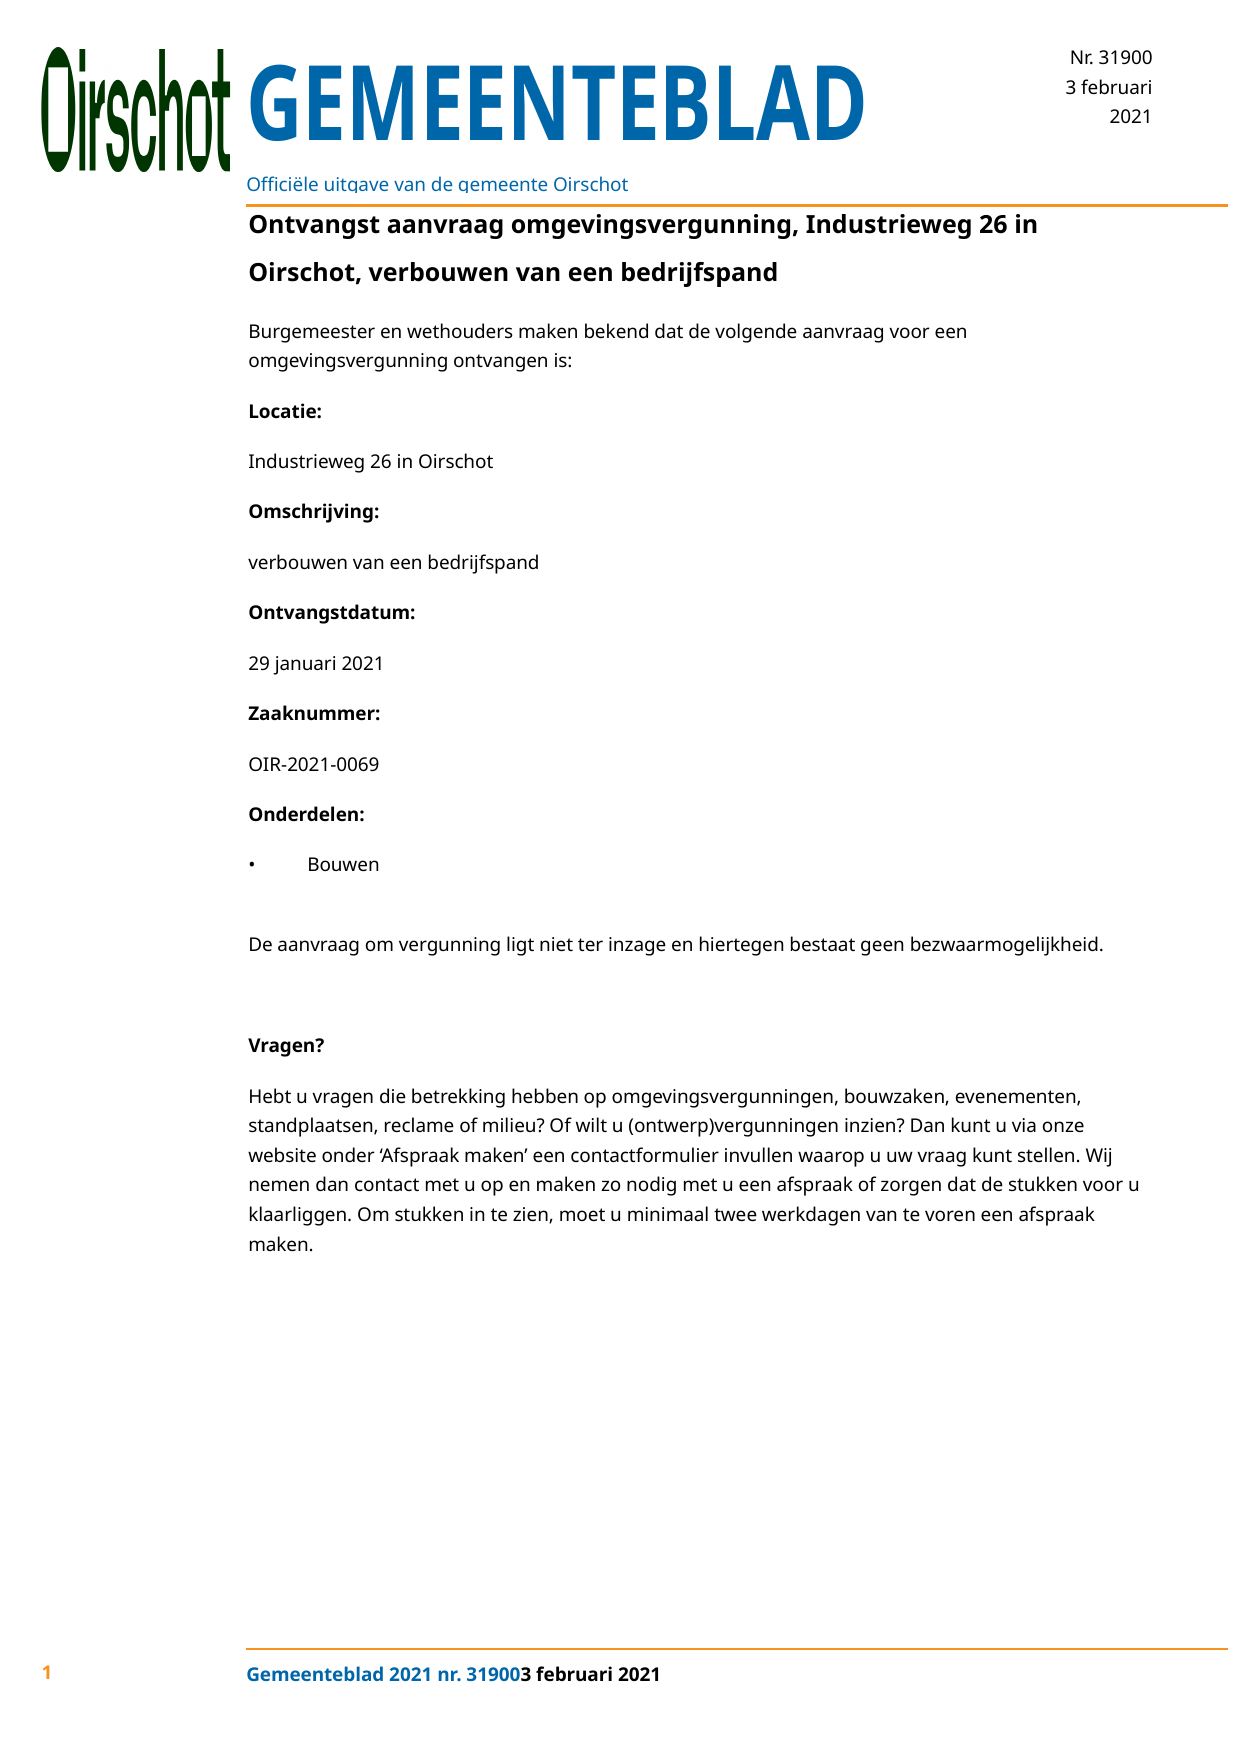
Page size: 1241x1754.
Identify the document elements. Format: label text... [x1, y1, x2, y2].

text 29 januari 2021 [248, 650, 1152, 676]
text Onderdelen: [248, 801, 1152, 827]
text Ontvangst aanvraag omgevingsvergunning, Industrieweg 26 in Oirschot, verbouwen van een bedrijfspand [248, 207, 1152, 288]
picture [41, 47, 231, 172]
text Ontvangstdatum: [248, 599, 1152, 625]
text De aanvraag om vergunning ligt niet ter inzage en hiertegen bestaat geen bezwaarmogelijkheid. [248, 932, 1152, 957]
text Vragen? [248, 1032, 1152, 1058]
text Locatie: [248, 398, 1152, 424]
list Bouwen [248, 852, 1152, 877]
text Industrieweg 26 in Oirschot [248, 448, 1152, 474]
text Hebt u vragen die betrekking hebben op omgevingsvergunningen, bouwzaken, evenementen, standplaatsen, reclame of milieu? Of wilt u (ontwerp)vergunningen inzien? Dan kunt u via onze website onder ‘Afspraak maken’ een contactformulier invullen waarop u uw vraag kunt stellen. Wij nemen dan contact met u op en maken zo nodig met u een afspraak of zorgen dat de stukken voor u klaarliggen. Om stukken in te zien, moet u minimaal twee werkdagen van te voren een afspraak maken. [248, 1083, 1152, 1257]
text Zaaknummer: [248, 700, 1152, 726]
text verbouwen van een bedrijfspand [248, 549, 1152, 575]
text Omschrijving: [248, 499, 1152, 524]
text OIR-2021-0069 [248, 751, 1152, 777]
text Burgemeester en wethouders maken bekend dat de volgende aanvraag voor een omgevingsvergunning ontvangen is: [248, 318, 1152, 373]
